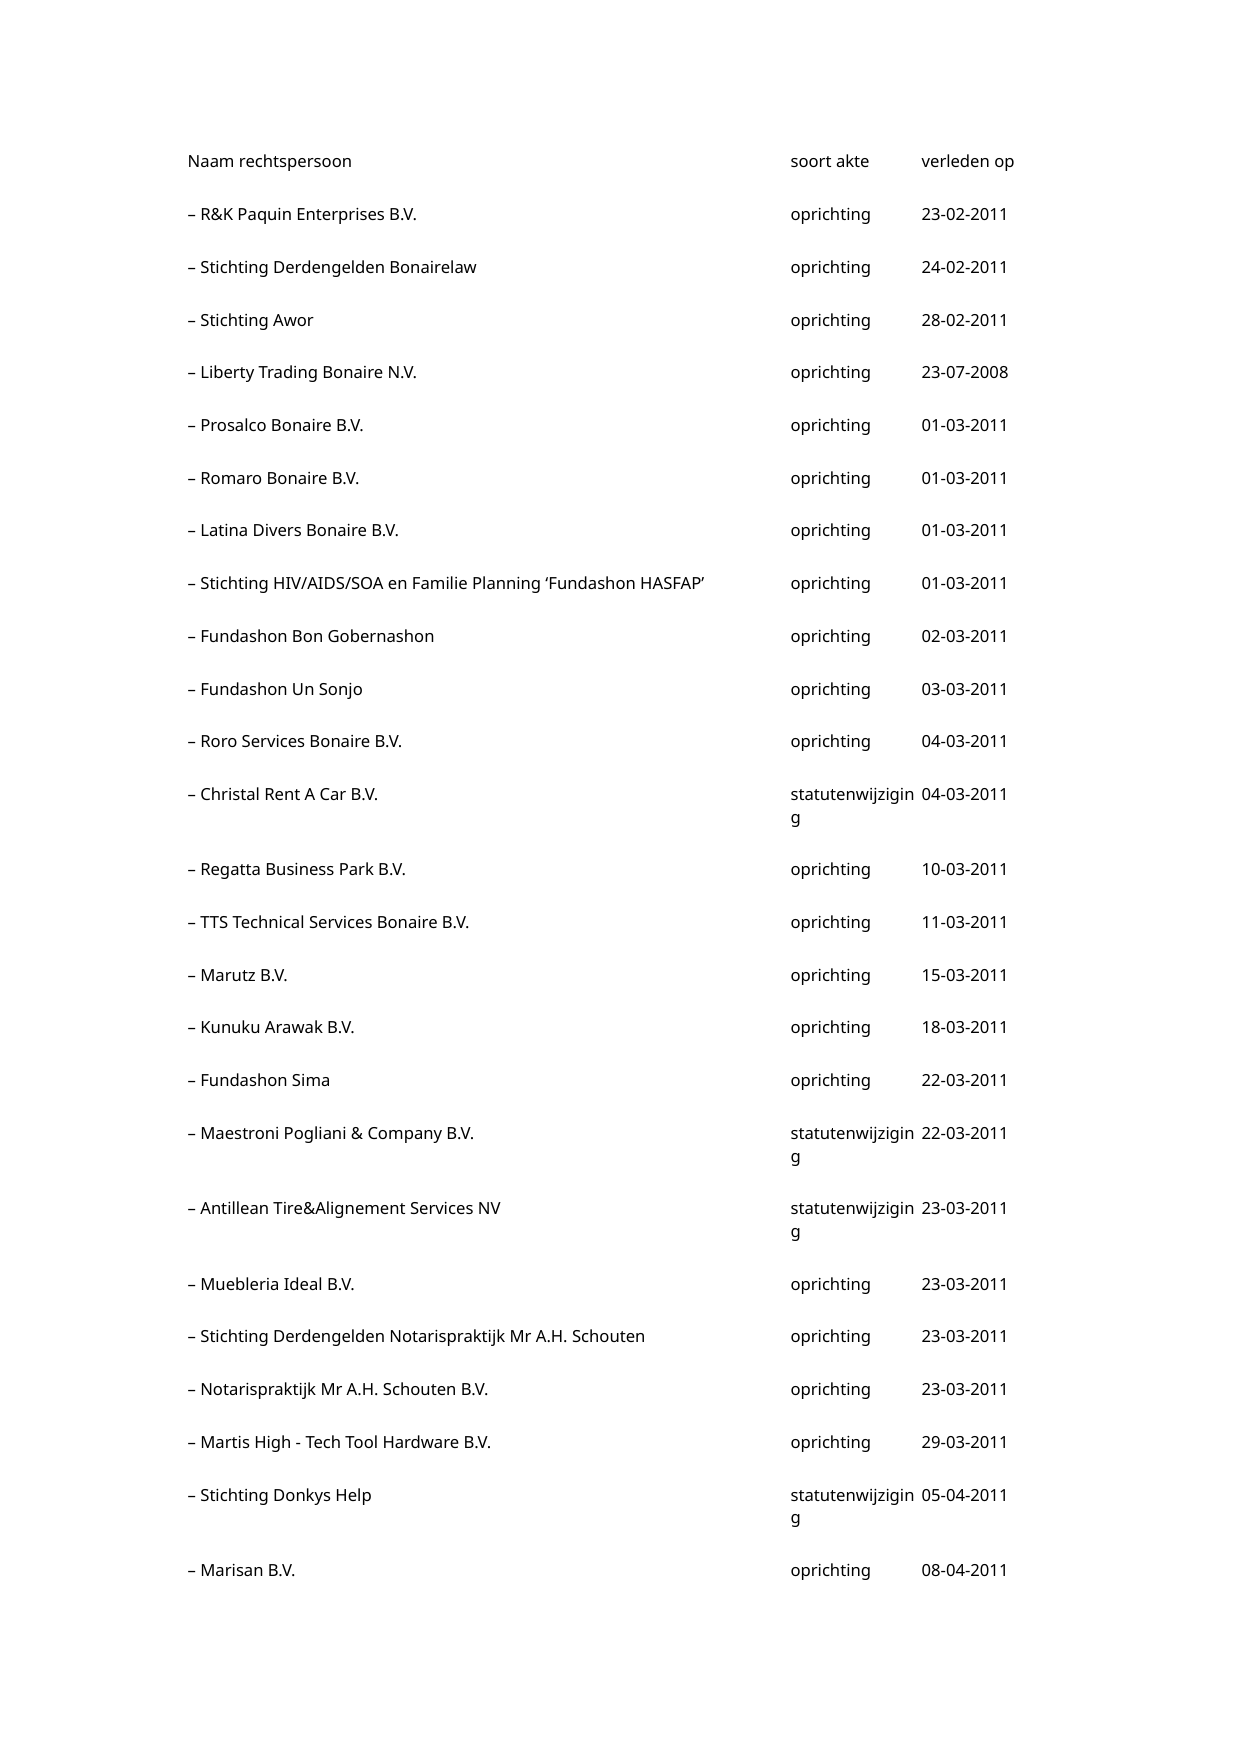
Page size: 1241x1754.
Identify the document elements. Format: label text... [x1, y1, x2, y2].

table_header Naam rechtspersoon [188, 150, 790, 203]
table_cell 02-03-2011 [921, 624, 1053, 677]
table_cell – Fundashon Bon Gobernashon [188, 624, 790, 677]
table_cell – Christal Rent A Car B.V. [188, 783, 790, 858]
table_cell 23-07-2008 [921, 361, 1053, 413]
table_cell 11-03-2011 [921, 911, 1053, 963]
table_cell 10-03-2011 [921, 858, 1053, 911]
table_cell 04-03-2011 [921, 730, 1053, 782]
table_cell – Stichting Donkys Help [188, 1483, 790, 1558]
table_cell – R&K Paquin Enterprises B.V. [188, 203, 790, 255]
table_cell 05-04-2011 [921, 1483, 1053, 1558]
table_cell oprichting [790, 519, 921, 572]
table_cell 01-03-2011 [921, 519, 1053, 572]
table_cell oprichting [790, 1325, 921, 1378]
table_cell oprichting [790, 1016, 921, 1069]
table_cell – Marutz B.V. [188, 963, 790, 1016]
table_cell 23-03-2011 [921, 1325, 1053, 1378]
table_cell oprichting [790, 1272, 921, 1325]
table_cell oprichting [790, 414, 921, 466]
table_cell 01-03-2011 [921, 572, 1053, 624]
table_cell statutenwijziging [790, 1197, 921, 1272]
table_cell oprichting [790, 255, 921, 308]
table_cell – Stichting HIV/AIDS/SOA en Familie Planning ‘Fundashon HASFAP’ [188, 572, 790, 624]
table_cell oprichting [790, 1378, 921, 1430]
table_cell – Stichting Awor [188, 308, 790, 361]
table_cell 22-03-2011 [921, 1121, 1053, 1197]
table_header soort akte [790, 150, 921, 203]
table_cell 29-03-2011 [921, 1430, 1053, 1483]
table_cell 03-03-2011 [921, 677, 1053, 730]
table_cell oprichting [790, 1069, 921, 1121]
table_cell 23-03-2011 [921, 1272, 1053, 1325]
table_cell statutenwijziging [790, 783, 921, 858]
table_cell oprichting [790, 308, 921, 361]
table_cell 08-04-2011 [921, 1559, 1053, 1581]
table_cell 01-03-2011 [921, 414, 1053, 466]
table_cell – TTS Technical Services Bonaire B.V. [188, 911, 790, 963]
table_cell 15-03-2011 [921, 963, 1053, 1016]
table_cell – Liberty Trading Bonaire N.V. [188, 361, 790, 413]
table_cell 23-03-2011 [921, 1197, 1053, 1272]
table_cell 28-02-2011 [921, 308, 1053, 361]
table_cell – Romaro Bonaire B.V. [188, 466, 790, 519]
table_cell oprichting [790, 572, 921, 624]
table_cell – Roro Services Bonaire B.V. [188, 730, 790, 782]
table_cell oprichting [790, 203, 921, 255]
table_cell 23-02-2011 [921, 203, 1053, 255]
table_cell – Martis High - Tech Tool Hardware B.V. [188, 1430, 790, 1483]
table_cell – Latina Divers Bonaire B.V. [188, 519, 790, 572]
table_cell 24-02-2011 [921, 255, 1053, 308]
table_cell oprichting [790, 624, 921, 677]
table_cell 22-03-2011 [921, 1069, 1053, 1121]
table_cell oprichting [790, 361, 921, 413]
table_cell – Notarispraktijk Mr A.H. Schouten B.V. [188, 1378, 790, 1430]
table_cell oprichting [790, 1430, 921, 1483]
table_cell oprichting [790, 1559, 921, 1581]
table_cell oprichting [790, 911, 921, 963]
table_cell 18-03-2011 [921, 1016, 1053, 1069]
table_cell statutenwijziging [790, 1483, 921, 1558]
table_cell oprichting [790, 963, 921, 1016]
table_cell oprichting [790, 677, 921, 730]
table_cell – Stichting Derdengelden Notarispraktijk Mr A.H. Schouten [188, 1325, 790, 1378]
table_cell oprichting [790, 730, 921, 782]
table_cell – Kunuku Arawak B.V. [188, 1016, 790, 1069]
table_cell – Fundashon Un Sonjo [188, 677, 790, 730]
table_cell 23-03-2011 [921, 1378, 1053, 1430]
table_cell – Regatta Business Park B.V. [188, 858, 790, 911]
table_header verleden op [921, 150, 1053, 203]
table_cell – Antillean Tire&Alignement Services NV [188, 1197, 790, 1272]
table_cell – Marisan B.V. [188, 1559, 790, 1581]
table_cell – Maestroni Pogliani & Company B.V. [188, 1121, 790, 1197]
table_cell oprichting [790, 858, 921, 911]
table_cell – Prosalco Bonaire B.V. [188, 414, 790, 466]
table_cell 04-03-2011 [921, 783, 1053, 858]
table_cell – Muebleria Ideal B.V. [188, 1272, 790, 1325]
table_cell – Fundashon Sima [188, 1069, 790, 1121]
table_cell oprichting [790, 466, 921, 519]
table_cell statutenwijziging [790, 1121, 921, 1197]
table_cell 01-03-2011 [921, 466, 1053, 519]
table_cell – Stichting Derdengelden Bonairelaw [188, 255, 790, 308]
